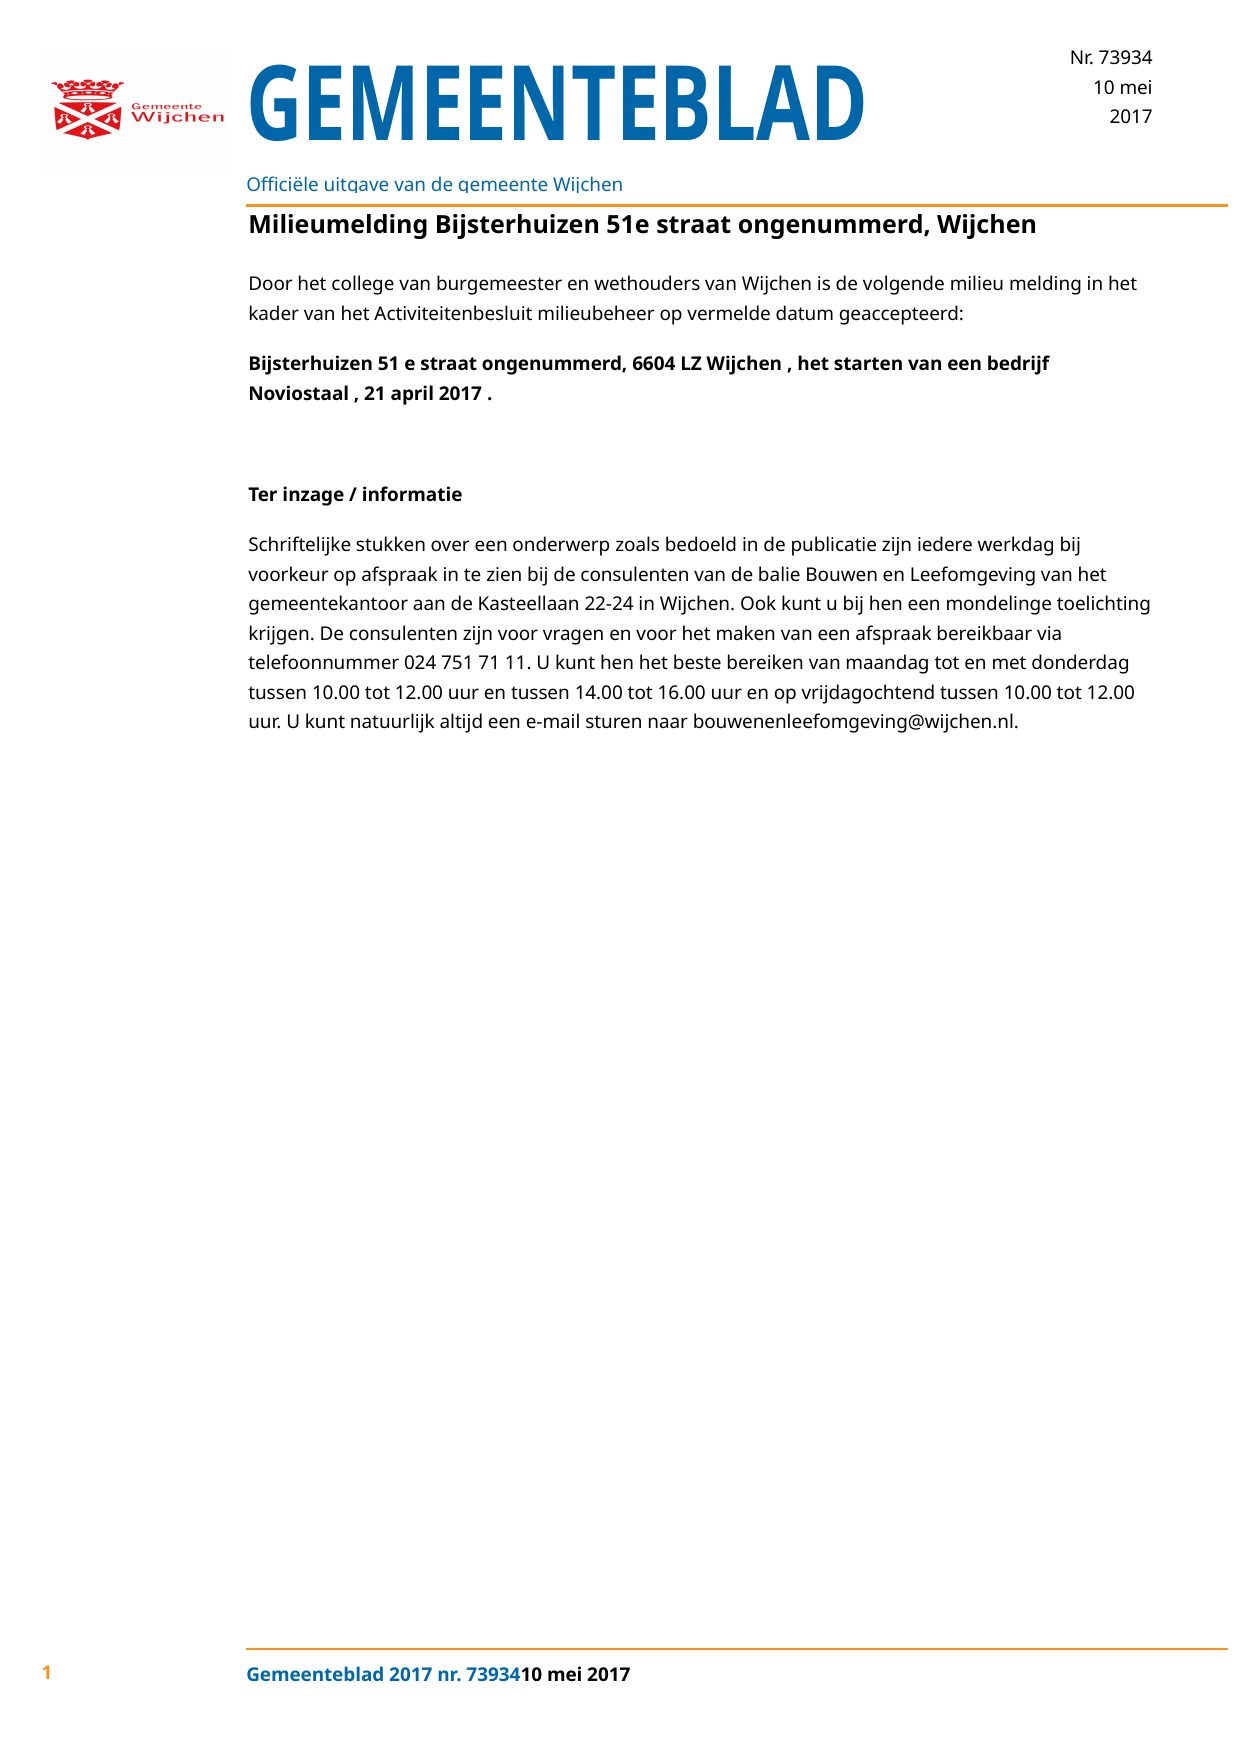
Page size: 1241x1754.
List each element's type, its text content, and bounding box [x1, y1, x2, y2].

text Milieumelding Bijsterhuizen 51e straat ongenummerd, Wijchen [248, 207, 1152, 241]
text Bijsterhuizen 51 e straat ongenummerd, 6604 LZ Wijchen , het starten van een bedrijf Noviostaal , 21 april 2017 . [248, 350, 1152, 406]
picture [41, 47, 231, 172]
text Schriftelijke stukken over een onderwerp zoals bedoeld in de publicatie zijn iedere werkdag bij voorkeur op afspraak in te zien bij de consulenten van de balie Bouwen en Leefomgeving van het gemeentekantoor aan de Kasteellaan 22-24 in Wijchen. Ook kunt u bij hen een mondelinge toelichting krijgen. De consulenten zijn voor vragen en voor het maken van een afspraak bereikbaar via telefoonnummer 024 751 71 11. U kunt hen het beste bereiken van maandag tot en met donderdag tussen 10.00 tot 12.00 uur en tussen 14.00 tot 16.00 uur en op vrijdagochtend tussen 10.00 tot 12.00 uur. U kunt natuurlijk altijd een e-mail sturen naar bouwenenleefomgeving@wijchen.nl. [248, 531, 1152, 734]
text Ter inzage / informatie [248, 481, 1152, 506]
text Door het college van burgemeester en wethouders van Wijchen is de volgende milieu melding in het kader van het Activiteitenbesluit milieubeheer op vermelde datum geaccepteerd: [248, 270, 1152, 326]
